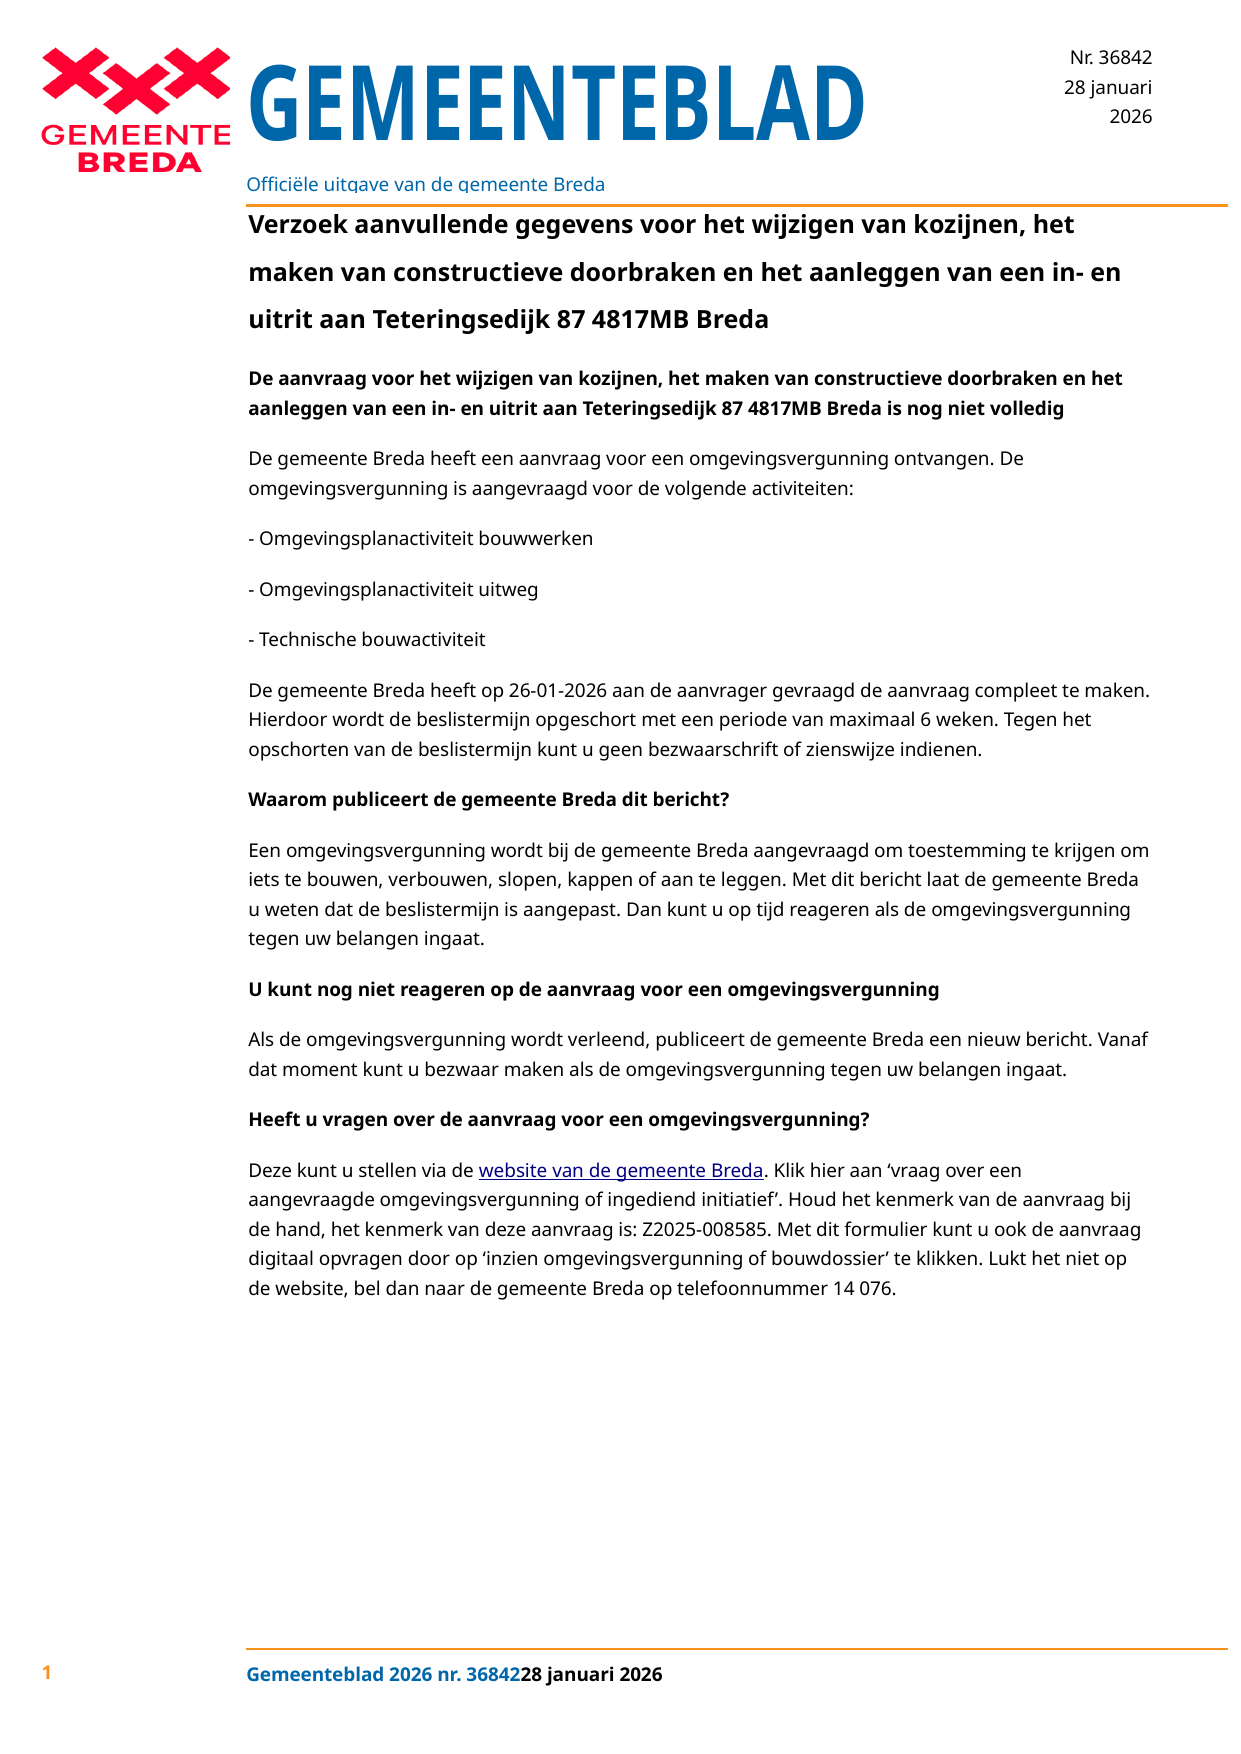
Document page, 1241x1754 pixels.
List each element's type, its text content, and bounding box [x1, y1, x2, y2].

text Als de omgevingsvergunning wordt verleend, publiceert de gemeente Breda een nieuw bericht. Vanaf dat moment kunt u bezwaar maken als de omgevingsvergunning tegen uw belangen ingaat. [248, 1026, 1152, 1082]
text Waarom publiceert de gemeente Breda dit bericht? [248, 786, 1152, 812]
text De gemeente Breda heeft een aanvraag voor een omgevingsvergunning ontvangen. De omgevingsvergunning is aangevraagd voor de volgende activiteiten: [248, 446, 1152, 501]
picture [41, 47, 231, 172]
text Verzoek aanvullende gegevens voor het wijzigen van kozijnen, het maken van constructieve doorbraken en het aanleggen van een in- en uitrit aan Teteringsedijk 87 4817MB Breda [248, 207, 1152, 336]
text Deze kunt u stellen via de website van de gemeente Breda. Klik hier aan ‘vraag over een aangevraagde omgevingsvergunning of ingediend initiatief’. Houd het kenmerk van de aanvraag bij de hand, het kenmerk van deze aanvraag is: Z2025-008585. Met dit formulier kunt u ook de aanvraag digitaal opvragen door op ‘inzien omgevingsvergunning of bouwdossier’ te klikken. Lukt het niet op de website, bel dan naar de gemeente Breda op telefoonnummer 14 076. [248, 1157, 1152, 1301]
text De aanvraag voor het wijzigen van kozijnen, het maken van constructieve doorbraken en het aanleggen van een in- en uitrit aan Teteringsedijk 87 4817MB Breda is nog niet volledig [248, 366, 1152, 421]
text Heeft u vragen over de aanvraag voor een omgevingsvergunning? [248, 1106, 1152, 1132]
text Een omgevingsvergunning wordt bij de gemeente Breda aangevraagd om toestemming te krijgen om iets te bouwen, verbouwen, slopen, kappen of aan te leggen. Met dit bericht laat de gemeente Breda u weten dat de beslistermijn is aangepast. Dan kunt u op tijd reageren als de omgevingsvergunning tegen uw belangen ingaat. [248, 837, 1152, 951]
text - Technische bouwactiviteit [248, 626, 1152, 652]
text - Omgevingsplanactiviteit bouwwerken [248, 526, 1152, 551]
text - Omgevingsplanactiviteit uitweg [248, 576, 1152, 602]
text U kunt nog niet reageren op de aanvraag voor een omgevingsvergunning [248, 976, 1152, 1002]
text De gemeente Breda heeft op 26-01-2026 aan de aanvrager gevraagd de aanvraag compleet te maken. Hierdoor wordt de beslistermijn opgeschort met een periode van maximaal 6 weken. Tegen het opschorten van de beslistermijn kunt u geen bezwaarschrift of zienswijze indienen. [248, 677, 1152, 762]
